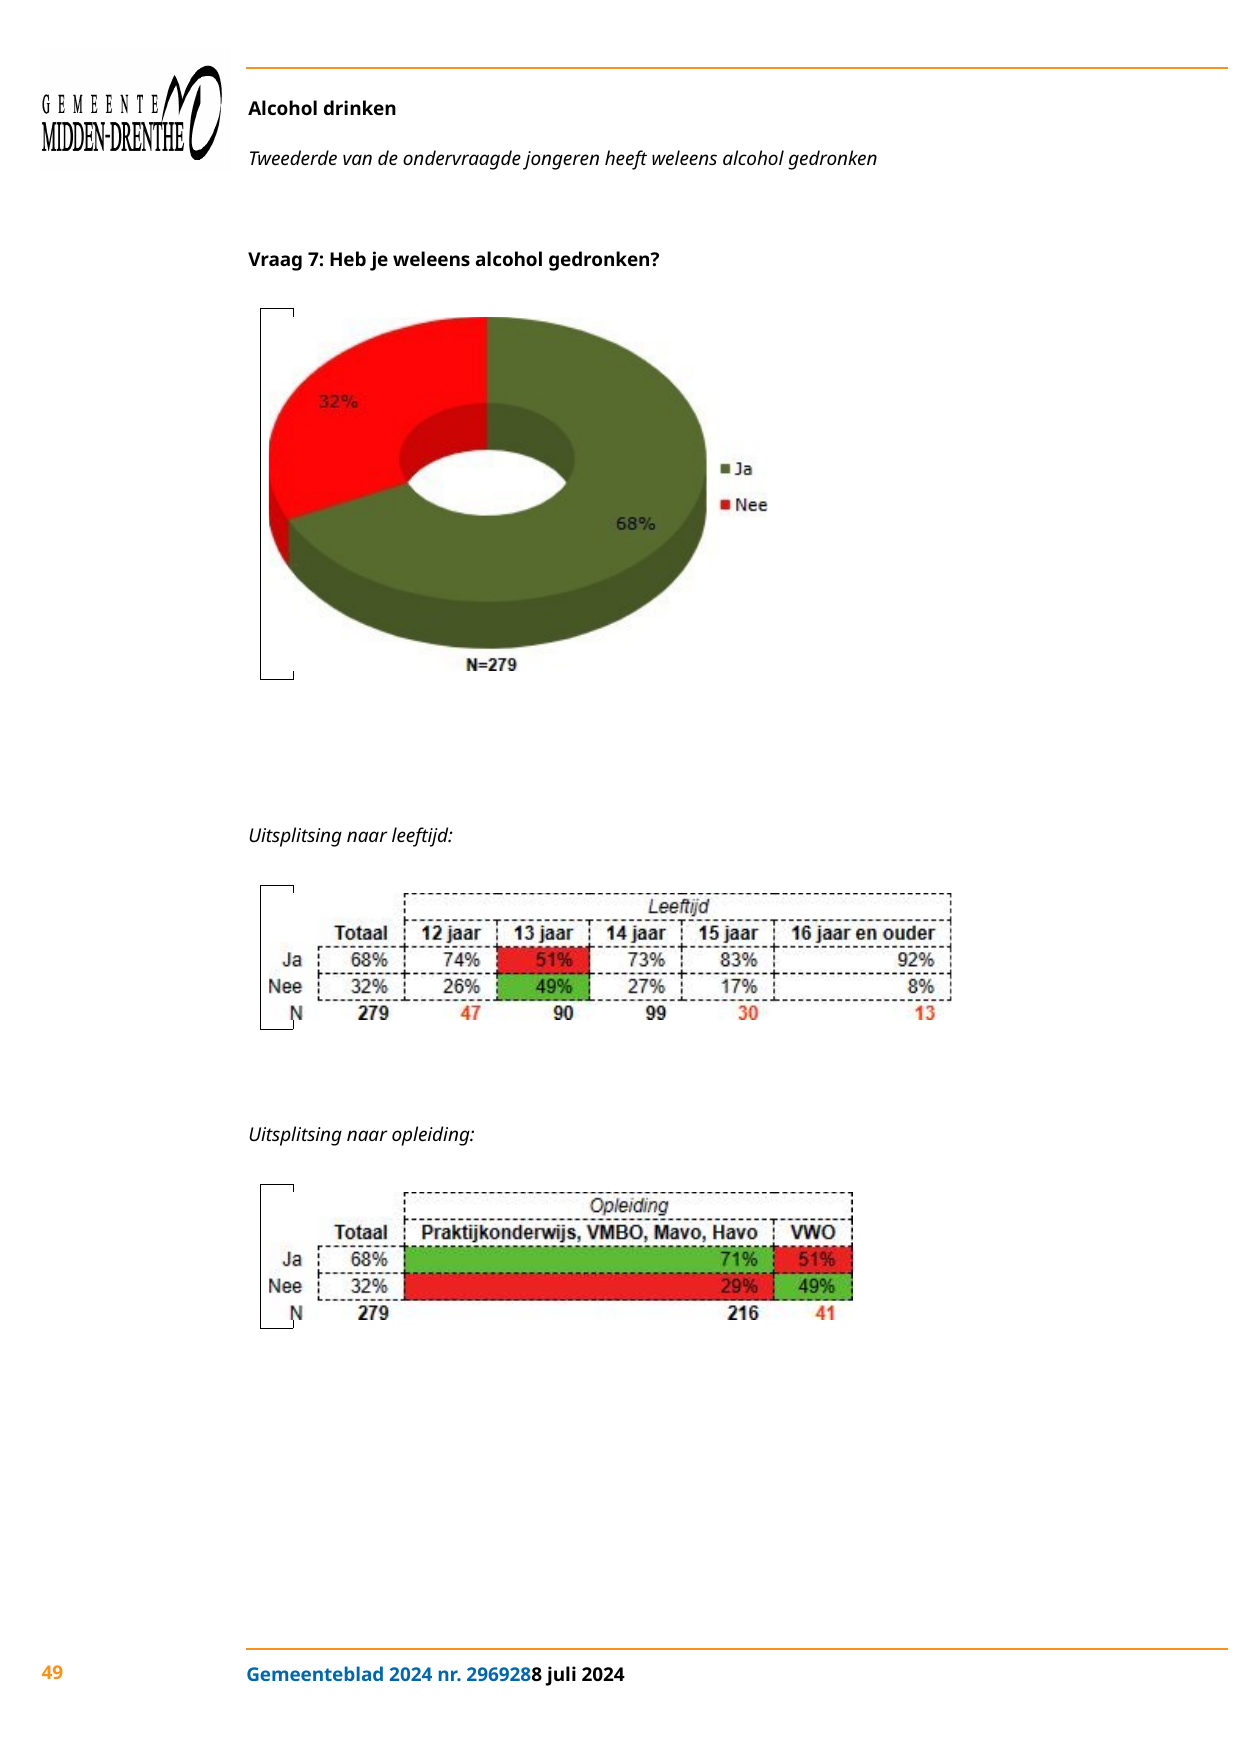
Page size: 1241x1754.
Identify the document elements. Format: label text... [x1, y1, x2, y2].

text Tweederde van de ondervraagde jongeren heeft weleens alcohol gedronken [248, 145, 1152, 171]
picture [268, 317, 768, 671]
text Uitsplitsing naar leeftijd: [248, 822, 1152, 848]
text Alcohol drinken [248, 95, 1152, 121]
picture [268, 1192, 853, 1320]
text Vraag 7: Heb je weleens alcohol gedronken? [248, 246, 1152, 272]
picture [268, 893, 952, 1020]
text Uitsplitsing naar opleiding: [248, 1122, 1152, 1147]
picture [41, 47, 231, 172]
